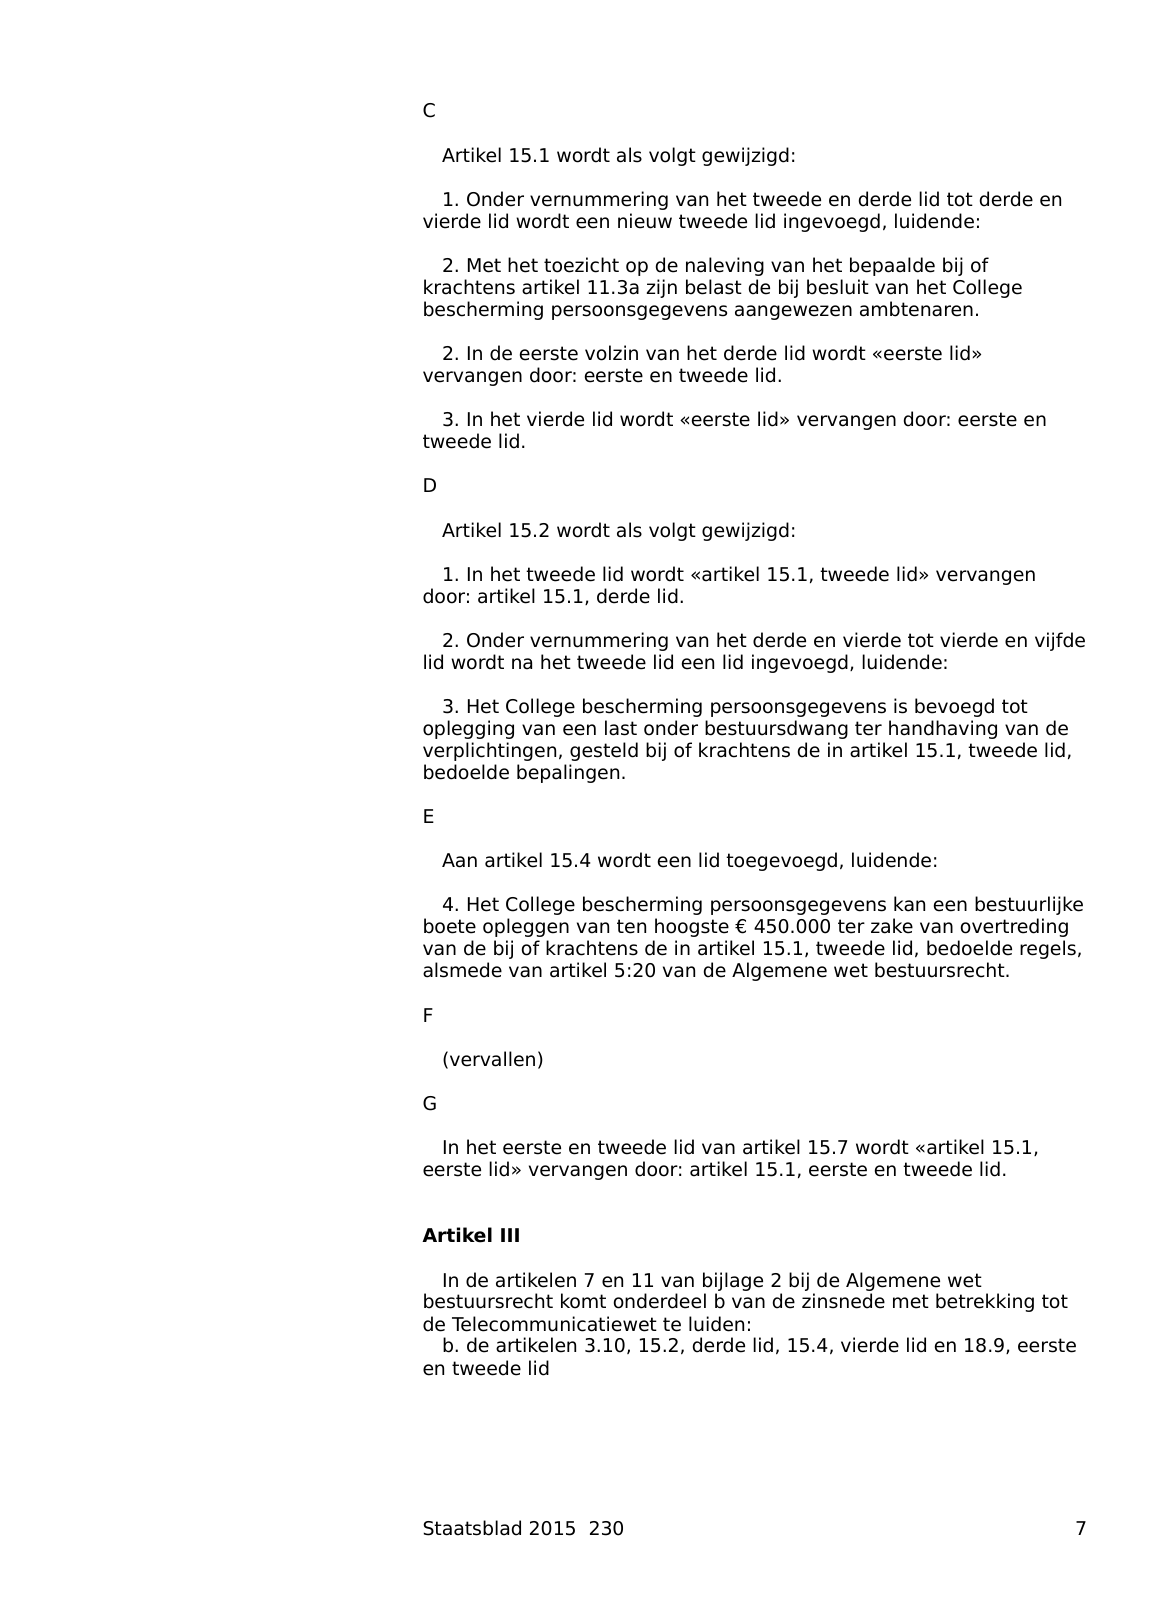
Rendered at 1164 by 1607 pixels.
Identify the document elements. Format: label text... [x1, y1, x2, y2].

text 4. Het College bescherming persoonsgegevens kan een bestuurlijke boete opleggen van ten hoogste € 450.000 ter zake van overtreding van de bij of krachtens de in artikel 15.1, tweede lid, bedoelde regels, alsmede van artikel 5:20 van de Algemene wet bestuursrecht. [422, 894, 1087, 982]
text 2. Onder vernummering van het derde en vierde tot vierde en vijfde lid wordt na het tweede lid een lid ingevoegd, luidende: [422, 630, 1087, 674]
text 2. Met het toezicht op de naleving van het bepaalde bij of krachtens artikel 11.3a zijn belast de bij besluit van het College bescherming persoonsgegevens aangewezen ambtenaren. [422, 255, 1087, 321]
subtitle Artikel III [422, 1225, 1087, 1247]
text D [422, 475, 1087, 497]
text E [422, 806, 1087, 828]
text Artikel 15.1 wordt als volgt gewijzigd: [422, 144, 1087, 167]
text C [422, 100, 1087, 122]
text 1. Onder vernummering van het tweede en derde lid tot derde en vierde lid wordt een nieuw tweede lid ingevoegd, luidende: [422, 189, 1087, 233]
text In de artikelen 7 en 11 van bijlage 2 bij de Algemene wet bestuursrecht komt onderdeel b van de zinsnede met betrekking tot de Telecommunicatiewet te luiden: [422, 1269, 1087, 1335]
text Artikel 15.2 wordt als volgt gewijzigd: [422, 519, 1087, 541]
text Aan artikel 15.4 wordt een lid toegevoegd, luidende: [422, 850, 1087, 872]
text (vervallen) [422, 1049, 1087, 1071]
text 3. In het vierde lid wordt «eerste lid» vervangen door: eerste en tweede lid. [422, 409, 1087, 453]
text G [422, 1093, 1087, 1115]
text 2. In de eerste volzin van het derde lid wordt «eerste lid» vervangen door: eerste en tweede lid. [422, 343, 1087, 387]
text 1. In het tweede lid wordt «artikel 15.1, tweede lid» vervangen door: artikel 15.1, derde lid. [422, 564, 1087, 608]
text F [422, 1004, 1087, 1026]
text b. de artikelen 3.10, 15.2, derde lid, 15.4, vierde lid en 18.9, eerste en tweede lid [422, 1335, 1087, 1379]
text In het eerste en tweede lid van artikel 15.7 wordt «artikel 15.1, eerste lid» vervangen door: artikel 15.1, eerste en tweede lid. [422, 1137, 1087, 1181]
text 3. Het College bescherming persoonsgegevens is bevoegd tot oplegging van een last onder bestuursdwang ter handhaving van de verplichtingen, gesteld bij of krachtens de in artikel 15.1, tweede lid, bedoelde bepalingen. [422, 696, 1087, 784]
